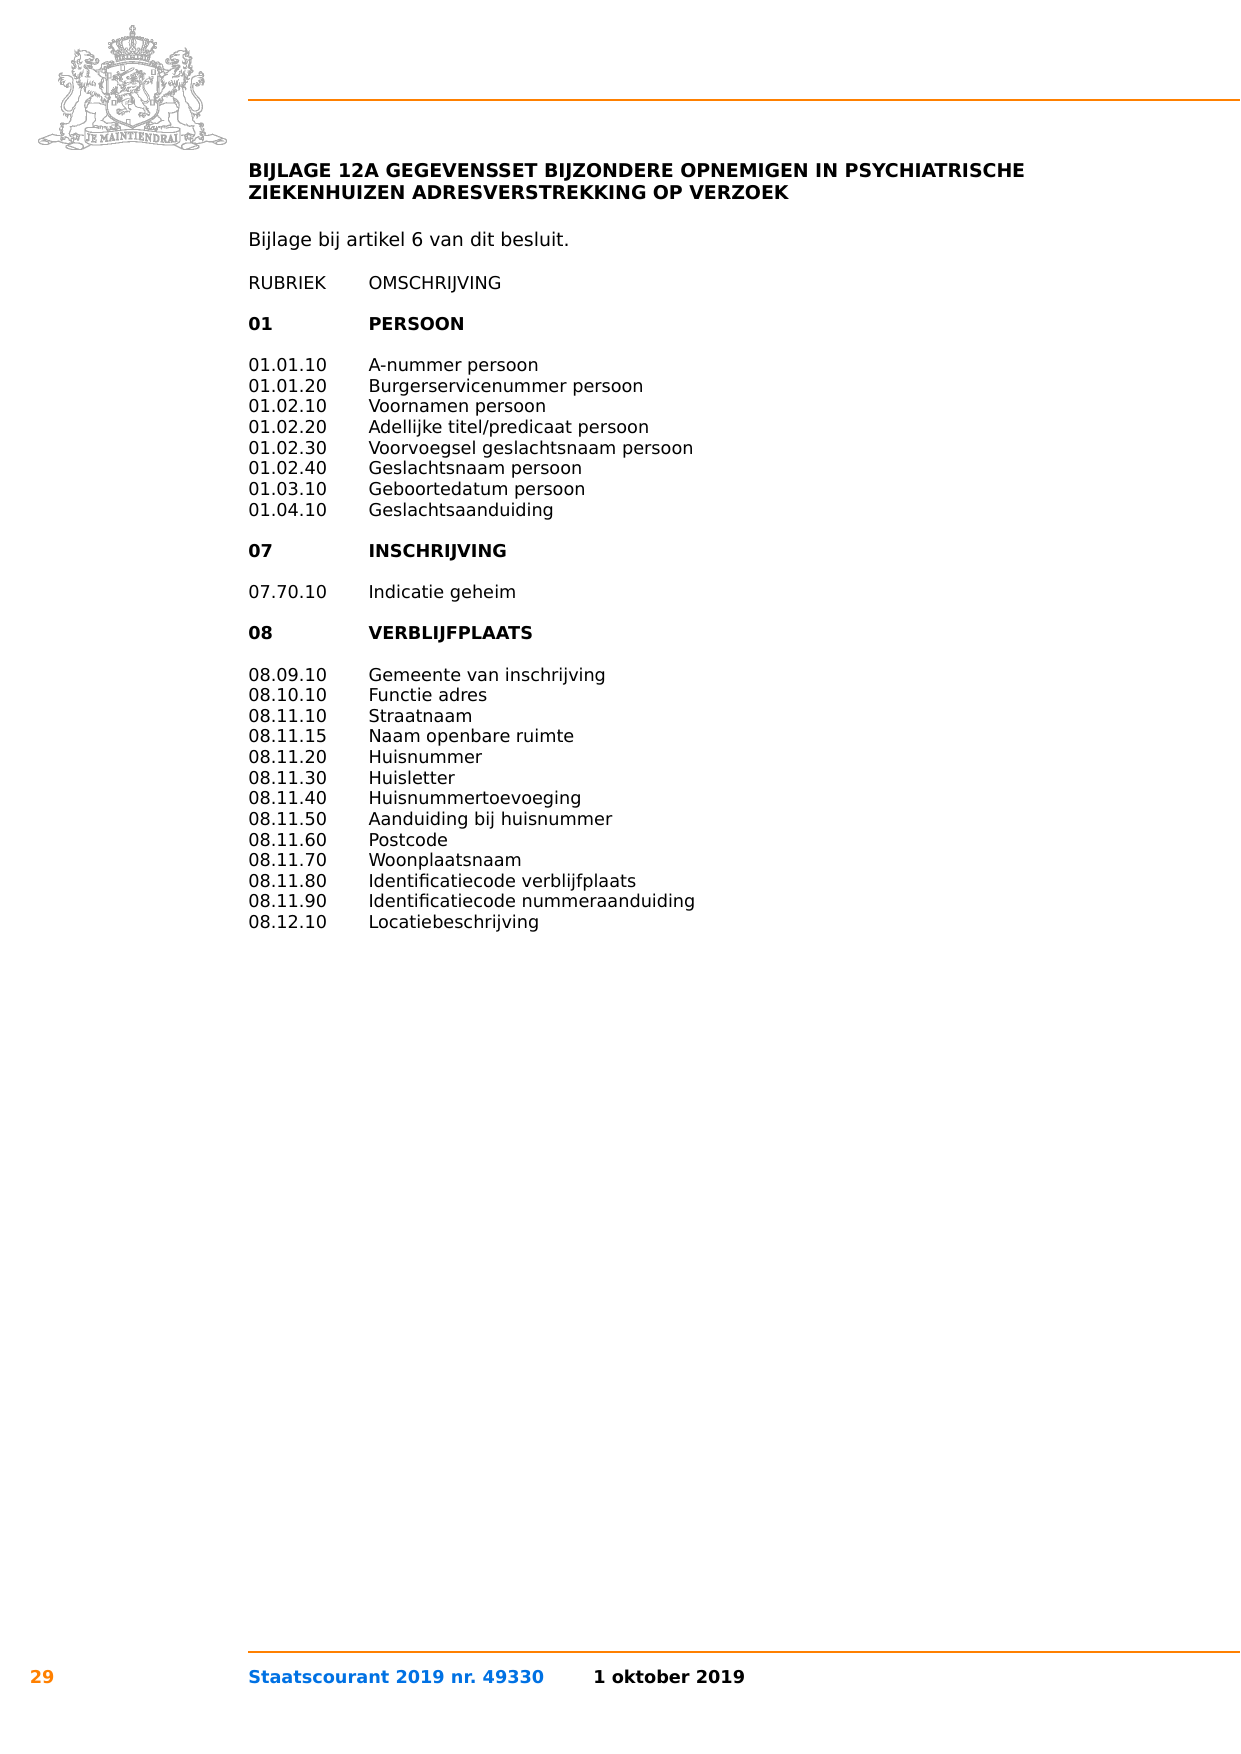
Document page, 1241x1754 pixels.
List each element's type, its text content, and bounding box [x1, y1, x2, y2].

table_cell [248, 644, 362, 664]
table_cell 08.11.15 [248, 726, 362, 747]
table_cell Geslachtsaanduiding [363, 500, 1163, 520]
table_cell Indicatie geheim [363, 582, 1163, 603]
table_cell Aanduiding bij huisnummer [363, 809, 1163, 829]
table_cell 07 [248, 541, 362, 561]
table_cell [363, 644, 1163, 664]
table_cell [363, 293, 1163, 314]
table_cell Gemeente van inschrijving [363, 665, 1163, 685]
table_cell 01.01.20 [248, 376, 362, 396]
table_cell 08.11.70 [248, 850, 362, 871]
table_cell 08.10.10 [248, 685, 362, 706]
table_cell Geslachtsnaam persoon [363, 458, 1163, 479]
table_cell 01.02.10 [248, 396, 362, 417]
table_cell [363, 561, 1163, 582]
table_cell Naam openbare ruimte [363, 726, 1163, 747]
table_cell Huisnummer [363, 747, 1163, 768]
table_cell Locatiebeschrijving [363, 912, 1163, 933]
table_cell [248, 335, 362, 355]
table_cell 08.12.10 [248, 912, 362, 933]
table_cell [248, 561, 362, 582]
table_cell 08 [248, 623, 362, 644]
table_cell [363, 603, 1163, 623]
table_cell 01.02.30 [248, 438, 362, 458]
table_cell 01.04.10 [248, 500, 362, 520]
table_header OMSCHRIJVING [363, 273, 1163, 293]
table_cell Identificatiecode nummeraanduiding [363, 891, 1163, 912]
subtitle BIJLAGE 12A GEGEVENSSET BIJZONDERE OPNEMIGEN IN PSYCHIATRISCHE ZIEKENHUIZEN ADRESVERSTREKKING OP VERZOEK [248, 160, 1163, 204]
picture [38, 25, 227, 150]
table_cell VERBLIJFPLAATS [363, 623, 1163, 644]
table_cell 08.09.10 [248, 665, 362, 685]
table_cell 08.11.20 [248, 747, 362, 768]
table_cell [248, 603, 362, 623]
table_cell Burgerservicenummer persoon [363, 376, 1163, 396]
table_cell PERSOON [363, 314, 1163, 334]
table_cell Woonplaatsnaam [363, 850, 1163, 871]
table_cell [248, 293, 362, 314]
table_cell A-nummer persoon [363, 355, 1163, 376]
table_cell [363, 520, 1163, 541]
table_cell Huisnummertoevoeging [363, 788, 1163, 809]
table_cell 01.02.40 [248, 458, 362, 479]
table_cell Identificatiecode verblijfplaats [363, 871, 1163, 891]
table_cell Functie adres [363, 685, 1163, 706]
table_cell 07.70.10 [248, 582, 362, 603]
table_cell 01.03.10 [248, 479, 362, 499]
table_cell [363, 335, 1163, 355]
table_cell Huisletter [363, 768, 1163, 788]
table_header RUBRIEK [248, 273, 362, 293]
table_cell 08.11.50 [248, 809, 362, 829]
table_cell 08.11.80 [248, 871, 362, 891]
table_cell [248, 520, 362, 541]
table_cell 08.11.30 [248, 768, 362, 788]
table_cell 08.11.60 [248, 830, 362, 850]
table_cell Postcode [363, 830, 1163, 850]
text Bijlage bij artikel 6 van dit besluit. [248, 229, 1163, 251]
table_cell Geboortedatum persoon [363, 479, 1163, 499]
table_cell Voorvoegsel geslachtsnaam persoon [363, 438, 1163, 458]
table_cell Adellijke titel/predicaat persoon [363, 417, 1163, 438]
table_cell Voornamen persoon [363, 396, 1163, 417]
table_cell 08.11.40 [248, 788, 362, 809]
table_cell 08.11.10 [248, 706, 362, 726]
table_cell Straatnaam [363, 706, 1163, 726]
table_cell 01.02.20 [248, 417, 362, 438]
table_cell 08.11.90 [248, 891, 362, 912]
table_cell INSCHRIJVING [363, 541, 1163, 561]
table_cell 01.01.10 [248, 355, 362, 376]
table_cell 01 [248, 314, 362, 334]
